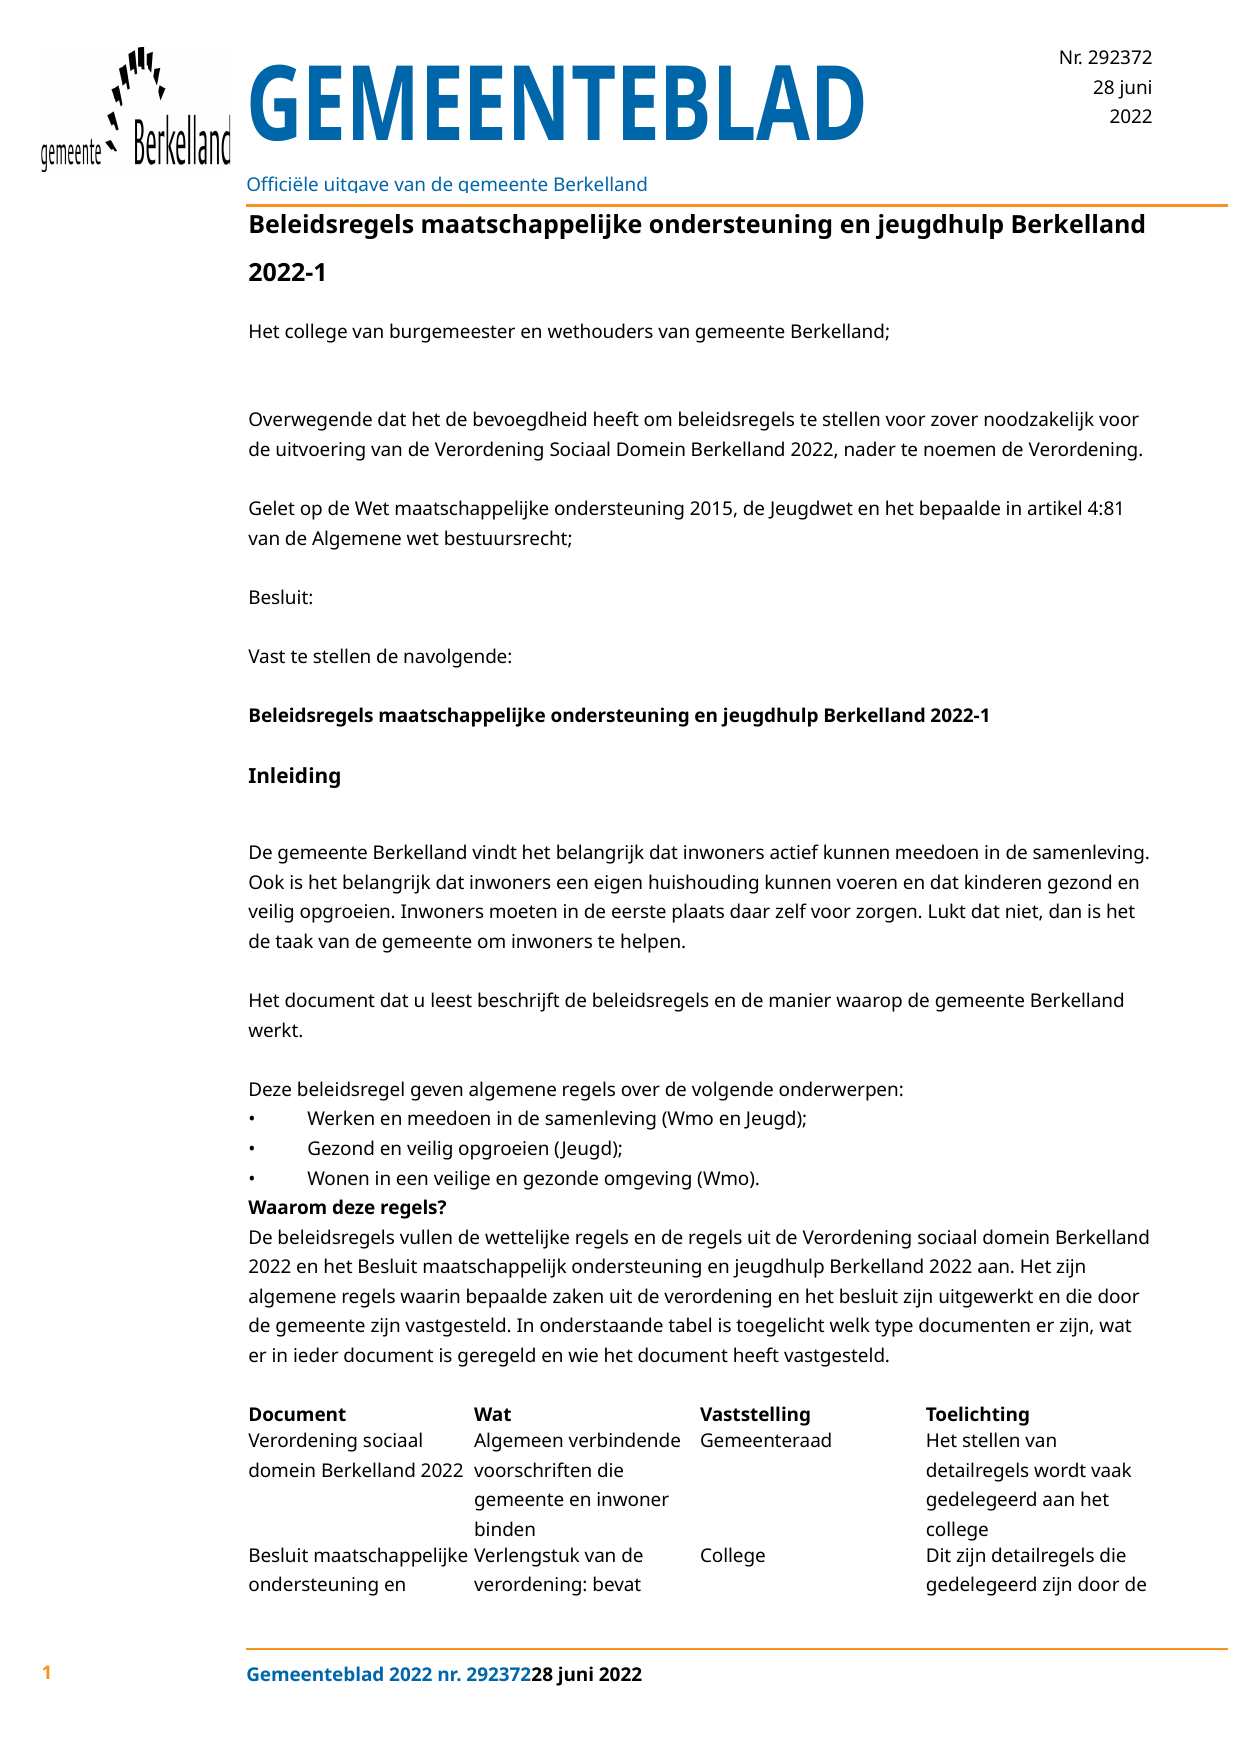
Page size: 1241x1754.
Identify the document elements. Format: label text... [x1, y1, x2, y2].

list Werken en meedoen in de samenleving (Wmo en Jeugd); [248, 1106, 1152, 1131]
table_cell College [700, 1542, 926, 1597]
table_header Document [248, 1402, 474, 1427]
text Het college van burgemeester en wethouders van gemeente Berkelland; [248, 318, 1152, 344]
text Beleidsregels maatschappelijke ondersteuning en jeugdhulp Berkelland 2022-1 [248, 207, 1152, 288]
table_cell Besluit maatschappelijke ondersteuning en [248, 1542, 474, 1597]
table_cell Gemeenteraad [700, 1427, 926, 1542]
text Vast te stellen de navolgende: [248, 643, 1152, 669]
text De gemeente Berkelland vindt het belangrijk dat inwoners actief kunnen meedoen in de samenleving. Ook is het belangrijk dat inwoners een eigen huishouding kunnen voeren en dat kinderen gezond en veilig opgroeien. Inwoners moeten in de eerste plaats daar zelf voor zorgen. Lukt dat niet, dan is het de taak van de gemeente om inwoners te helpen. [248, 839, 1152, 954]
text Gelet op de Wet maatschappelijke ondersteuning 2015, de Jeugdwet en het bepaalde in artikel 4:81 van de Algemene wet bestuursrecht; [248, 495, 1152, 551]
text De beleidsregels vullen de wettelijke regels en de regels uit de Verordening sociaal domein Berkelland 2022 en het Besluit maatschappelijk ondersteuning en jeugdhulp Berkelland 2022 aan. Het zijn algemene regels waarin bepaalde zaken uit de verordening en het besluit zijn uitgewerkt en die door de gemeente zijn vastgesteld. In onderstaande tabel is toegelicht welk type documenten er zijn, wat er in ieder document is geregeld en wie het document heeft vastgesteld. [248, 1224, 1152, 1368]
table_cell Verlengstuk van de verordening: bevat [474, 1542, 700, 1597]
table_cell Verordening sociaal domein Berkelland 2022 [248, 1427, 474, 1542]
table_header Vaststelling [700, 1402, 926, 1427]
text Waarom deze regels? [248, 1194, 1152, 1220]
table_cell Algemeen verbindende voorschriften die gemeente en inwoner binden [474, 1427, 700, 1542]
text Beleidsregels maatschappelijke ondersteuning en jeugdhulp Berkelland 2022-1 [248, 702, 1152, 728]
list Gezond en veilig opgroeien (Jeugd); [248, 1135, 1152, 1161]
text Inleiding [248, 762, 1152, 790]
text Besluit: [248, 584, 1152, 610]
table_header Wat [474, 1402, 700, 1427]
picture [41, 47, 231, 172]
table_header Toelichting [926, 1402, 1152, 1427]
text Deze beleidsregel geven algemene regels over de volgende onderwerpen: [248, 1076, 1152, 1102]
text Overwegende dat het de bevoegdheid heeft om beleidsregels te stellen voor zover noodzakelijk voor de uitvoering van de Verordening Sociaal Domein Berkelland 2022, nader te noemen de Verordening. [248, 407, 1152, 462]
list Wonen in een veilige en gezonde omgeving (Wmo). [248, 1165, 1152, 1191]
text Het document dat u leest beschrijft de beleidsregels en de manier waarop de gemeente Berkelland werkt. [248, 987, 1152, 1043]
table_cell Dit zijn detailregels die gedelegeerd zijn door de [926, 1542, 1152, 1597]
table_cell Het stellen van detailregels wordt vaak gedelegeerd aan het college [926, 1427, 1152, 1542]
